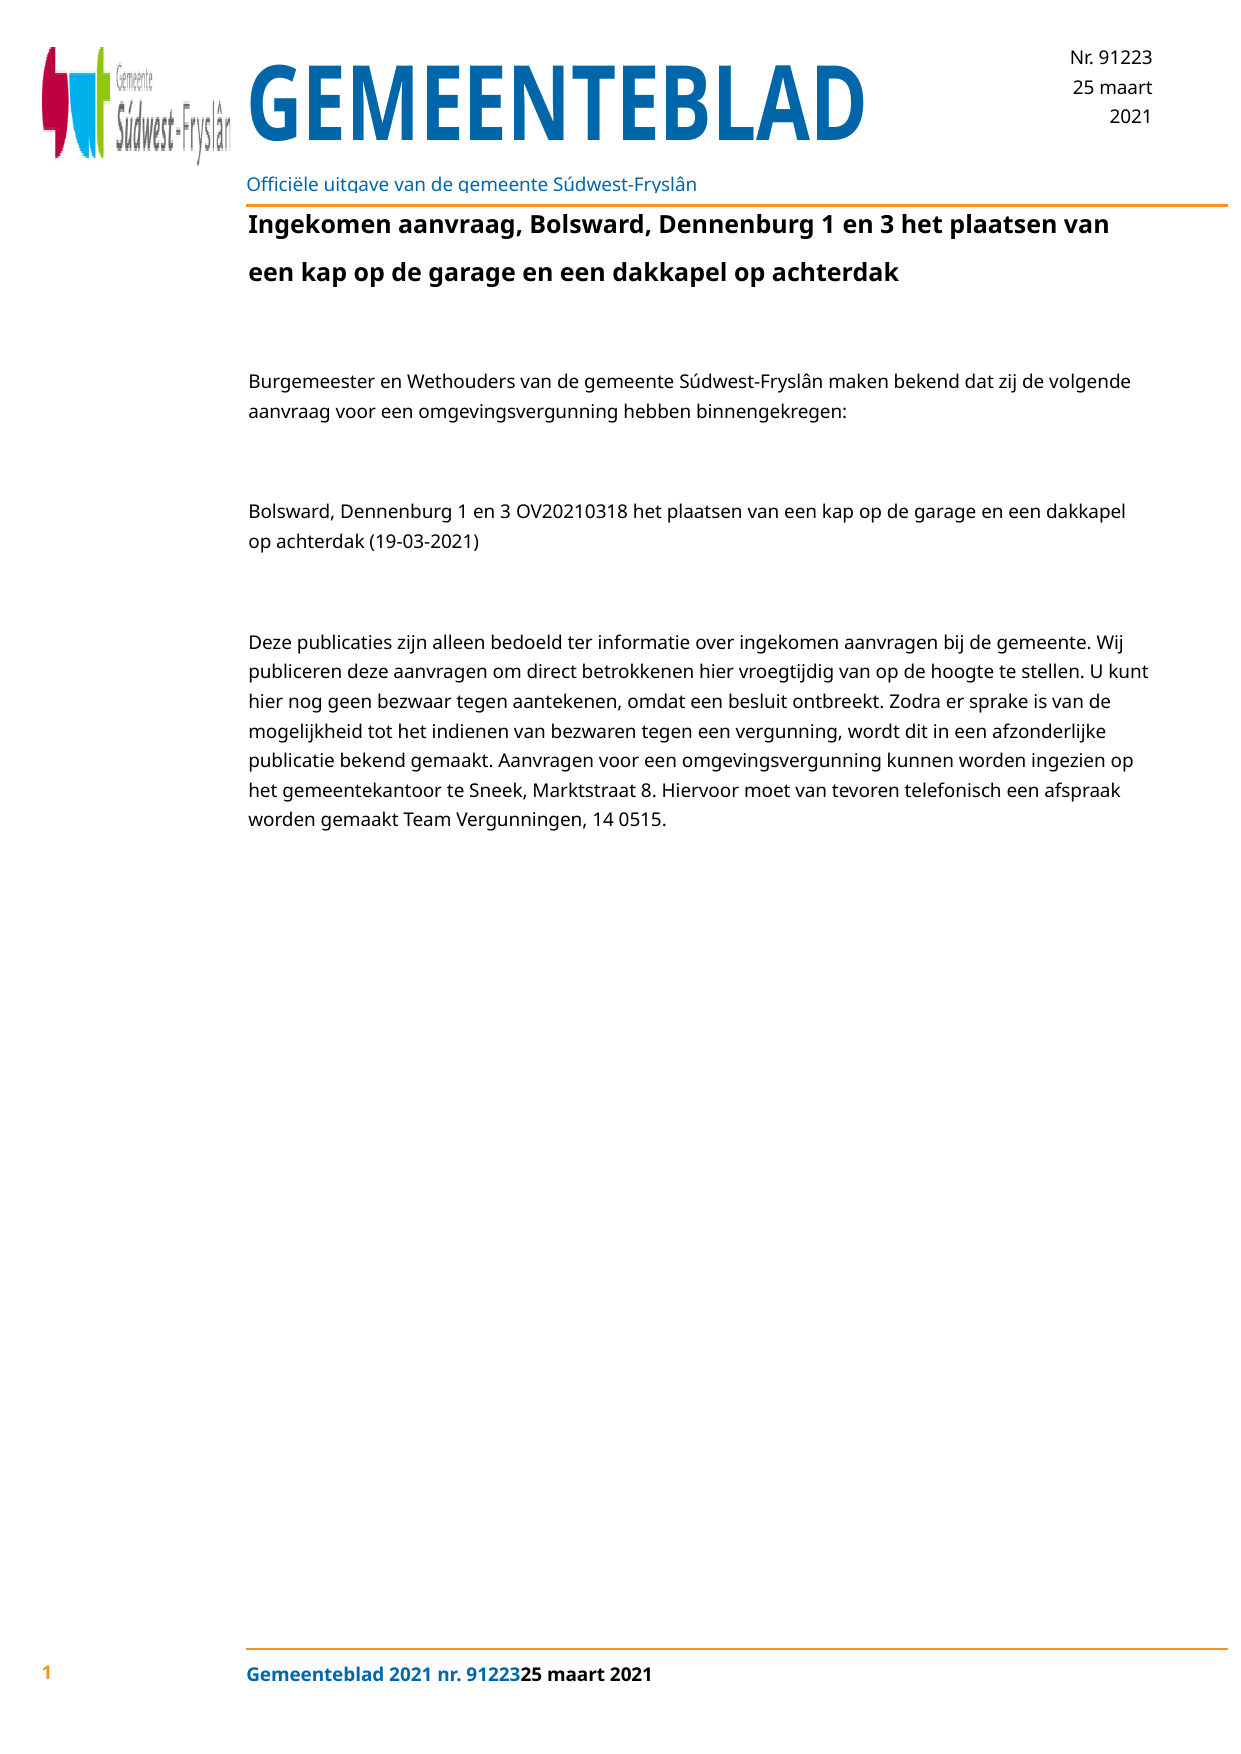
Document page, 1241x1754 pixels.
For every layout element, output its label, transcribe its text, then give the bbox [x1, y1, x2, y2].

picture [41, 47, 231, 172]
text Ingekomen aanvraag, Bolsward, Dennenburg 1 en 3 het plaatsen van een kap op de garage en een dakkapel op achterdak [248, 207, 1152, 288]
text Burgemeester en Wethouders van de gemeente Súdwest-Fryslân maken bekend dat zij de volgende aanvraag voor een omgevingsvergunning hebben binnengekregen: [248, 368, 1152, 424]
text Bolsward, Dennenburg 1 en 3 OV20210318 het plaatsen van een kap op de garage en een dakkapel op achterdak (19-03-2021) [248, 499, 1152, 554]
text Deze publicaties zijn alleen bedoeld ter informatie over ingekomen aanvragen bij de gemeente. Wij publiceren deze aanvragen om direct betrokkenen hier vroegtijdig van op de hoogte te stellen. U kunt hier nog geen bezwaar tegen aantekenen, omdat een besluit ontbreekt. Zodra er sprake is van de mogelijkheid tot het indienen van bezwaren tegen een vergunning, wordt dit in een afzonderlijke publicatie bekend gemaakt. Aanvragen voor een omgevingsvergunning kunnen worden ingezien op het gemeentekantoor te Sneek, Marktstraat 8. Hiervoor moet van tevoren telefonisch een afspraak worden gemaakt Team Vergunningen, 14 0515. [248, 629, 1152, 832]
